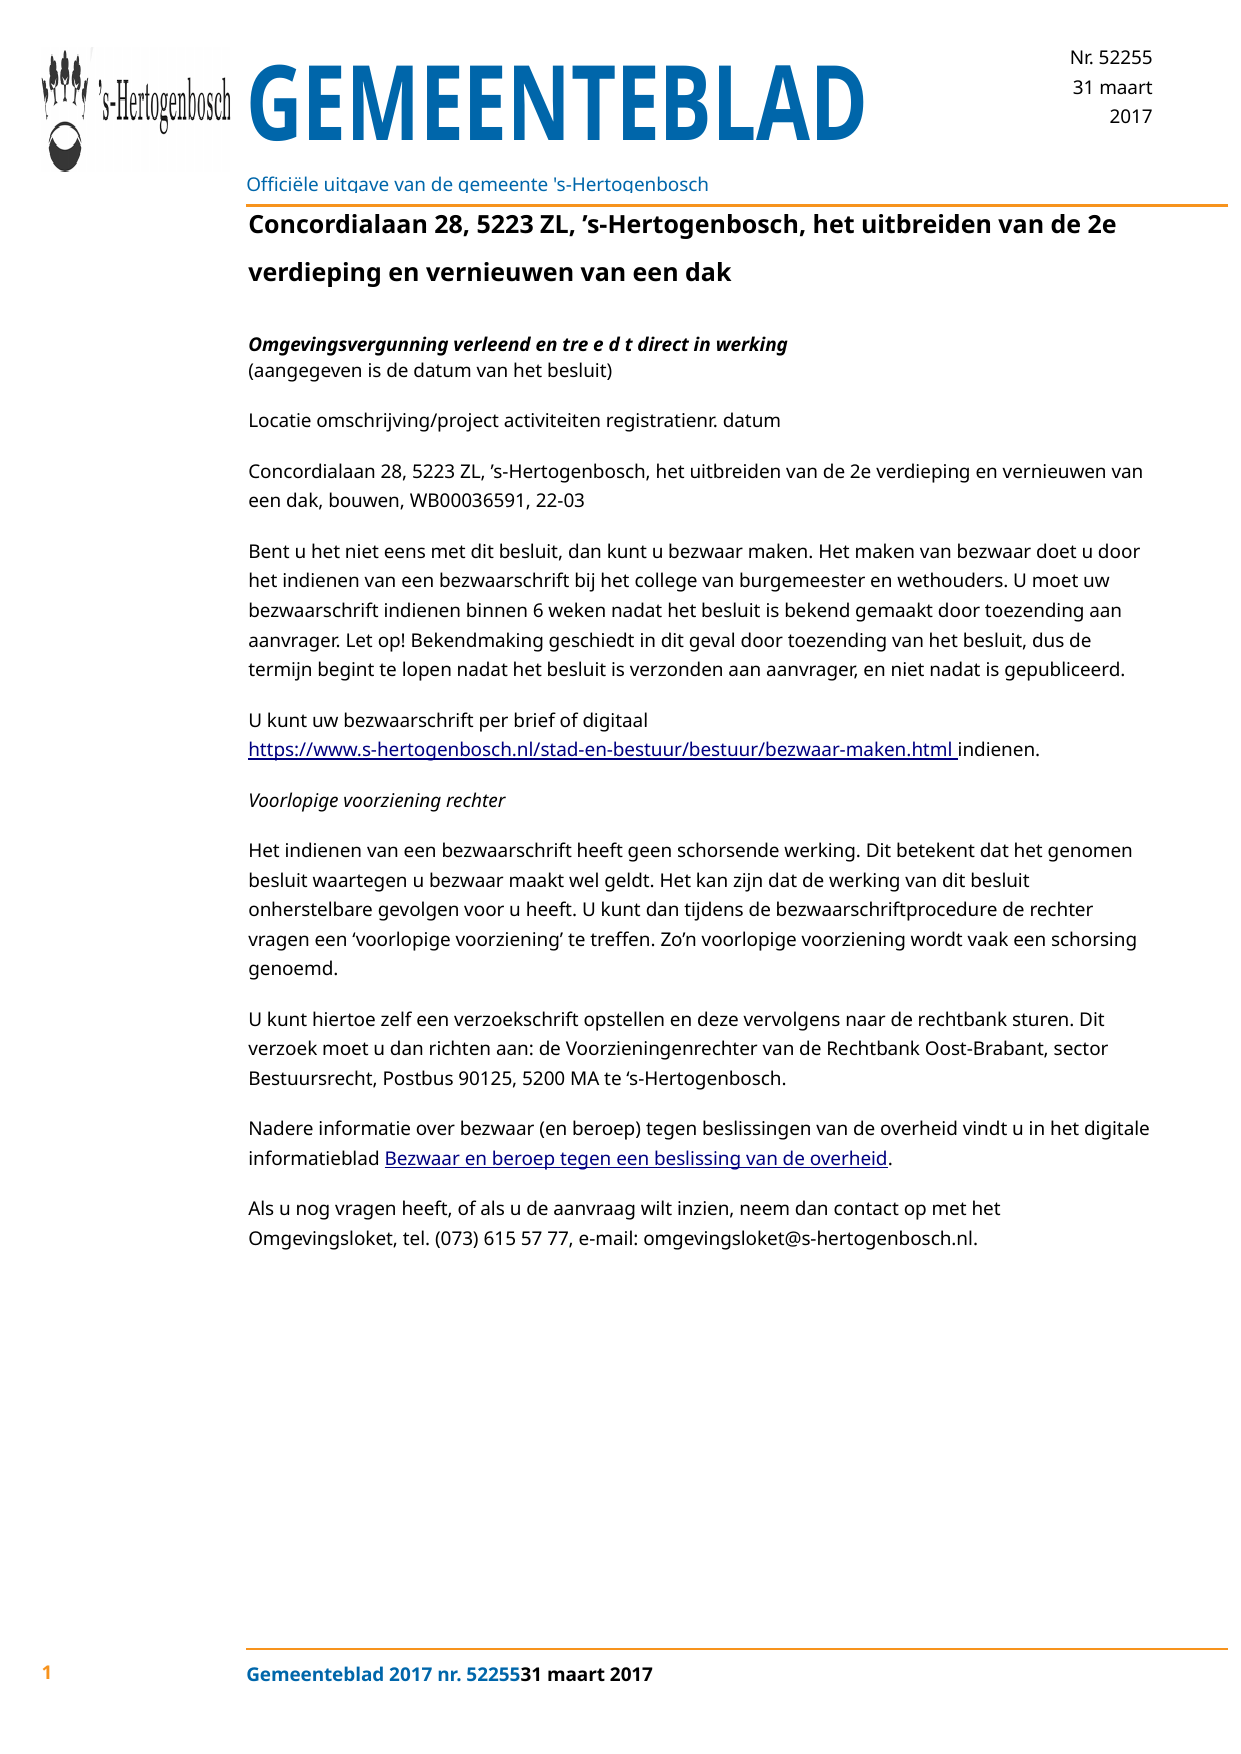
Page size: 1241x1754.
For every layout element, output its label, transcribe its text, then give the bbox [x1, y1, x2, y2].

text Omgevingsvergunning verleend en tre e d t direct in werking [248, 331, 1152, 357]
text Voorlopige voorziening rechter [248, 787, 1152, 812]
text Als u nog vragen heeft, of als u de aanvraag wilt inzien, neem dan contact op met het Omgevingsloket, tel. (073) 615 57 77, e-mail: omgevingsloket@s-hertogenbosch.nl. [248, 1196, 1152, 1251]
text Bent u het niet eens met dit besluit, dan kunt u bezwaar maken. Het maken van bezwaar doet u door het indienen van een bezwaarschrift bij het college van burgemeester en wethouders. U moet uw bezwaarschrift indienen binnen 6 weken nadat het besluit is bekend gemaakt door toezending aan aanvrager. Let op! Bekendmaking geschiedt in dit geval door toezending van het besluit, dus de termijn begint te lopen nadat het besluit is verzonden aan aanvrager, en niet nadat is gepubliceerd. [248, 538, 1152, 682]
text Nadere informatie over bezwaar (en beroep) tegen beslissingen van de overheid vindt u in het digitale informatieblad Bezwaar en beroep tegen een beslissing van de overheid. [248, 1116, 1152, 1171]
text Het indienen van een bezwaarschrift heeft geen schorsende werking. Dit betekent dat het genomen besluit waartegen u bezwaar maakt wel geldt. Het kan zijn dat de werking van dit besluit onherstelbare gevolgen voor u heeft. U kunt dan tijdens de bezwaarschriftprocedure de rechter vragen een ‘voorlopige voorziening’ te treffen. Zo’n voorlopige voorziening wordt vaak een schorsing genoemd. [248, 837, 1152, 981]
text Concordialaan 28, 5223 ZL, ’s-Hertogenbosch, het uitbreiden van de 2e verdieping en vernieuwen van een dak [248, 207, 1152, 288]
text (aangegeven is de datum van het besluit) [248, 357, 1152, 383]
text Concordialaan 28, 5223 ZL, ’s-Hertogenbosch, het uitbreiden van de 2e verdieping en vernieuwen van een dak, bouwen, WB00036591, 22-03 [248, 458, 1152, 513]
picture [41, 47, 231, 172]
text Locatie omschrijving/project activiteiten registratienr. datum [248, 408, 1152, 433]
text U kunt uw bezwaarschrift per brief of digitaal https://www.s-hertogenbosch.nl/stad-en-bestuur/bestuur/bezwaar-maken.html indienen. [248, 707, 1152, 762]
text U kunt hiertoe zelf een verzoekschrift opstellen en deze vervolgens naar de rechtbank sturen. Dit verzoek moet u dan richten aan: de Voorzieningenrechter van de Rechtbank Oost-Brabant, sector Bestuursrecht, Postbus 90125, 5200 MA te ‘s-Hertogenbosch. [248, 1006, 1152, 1091]
